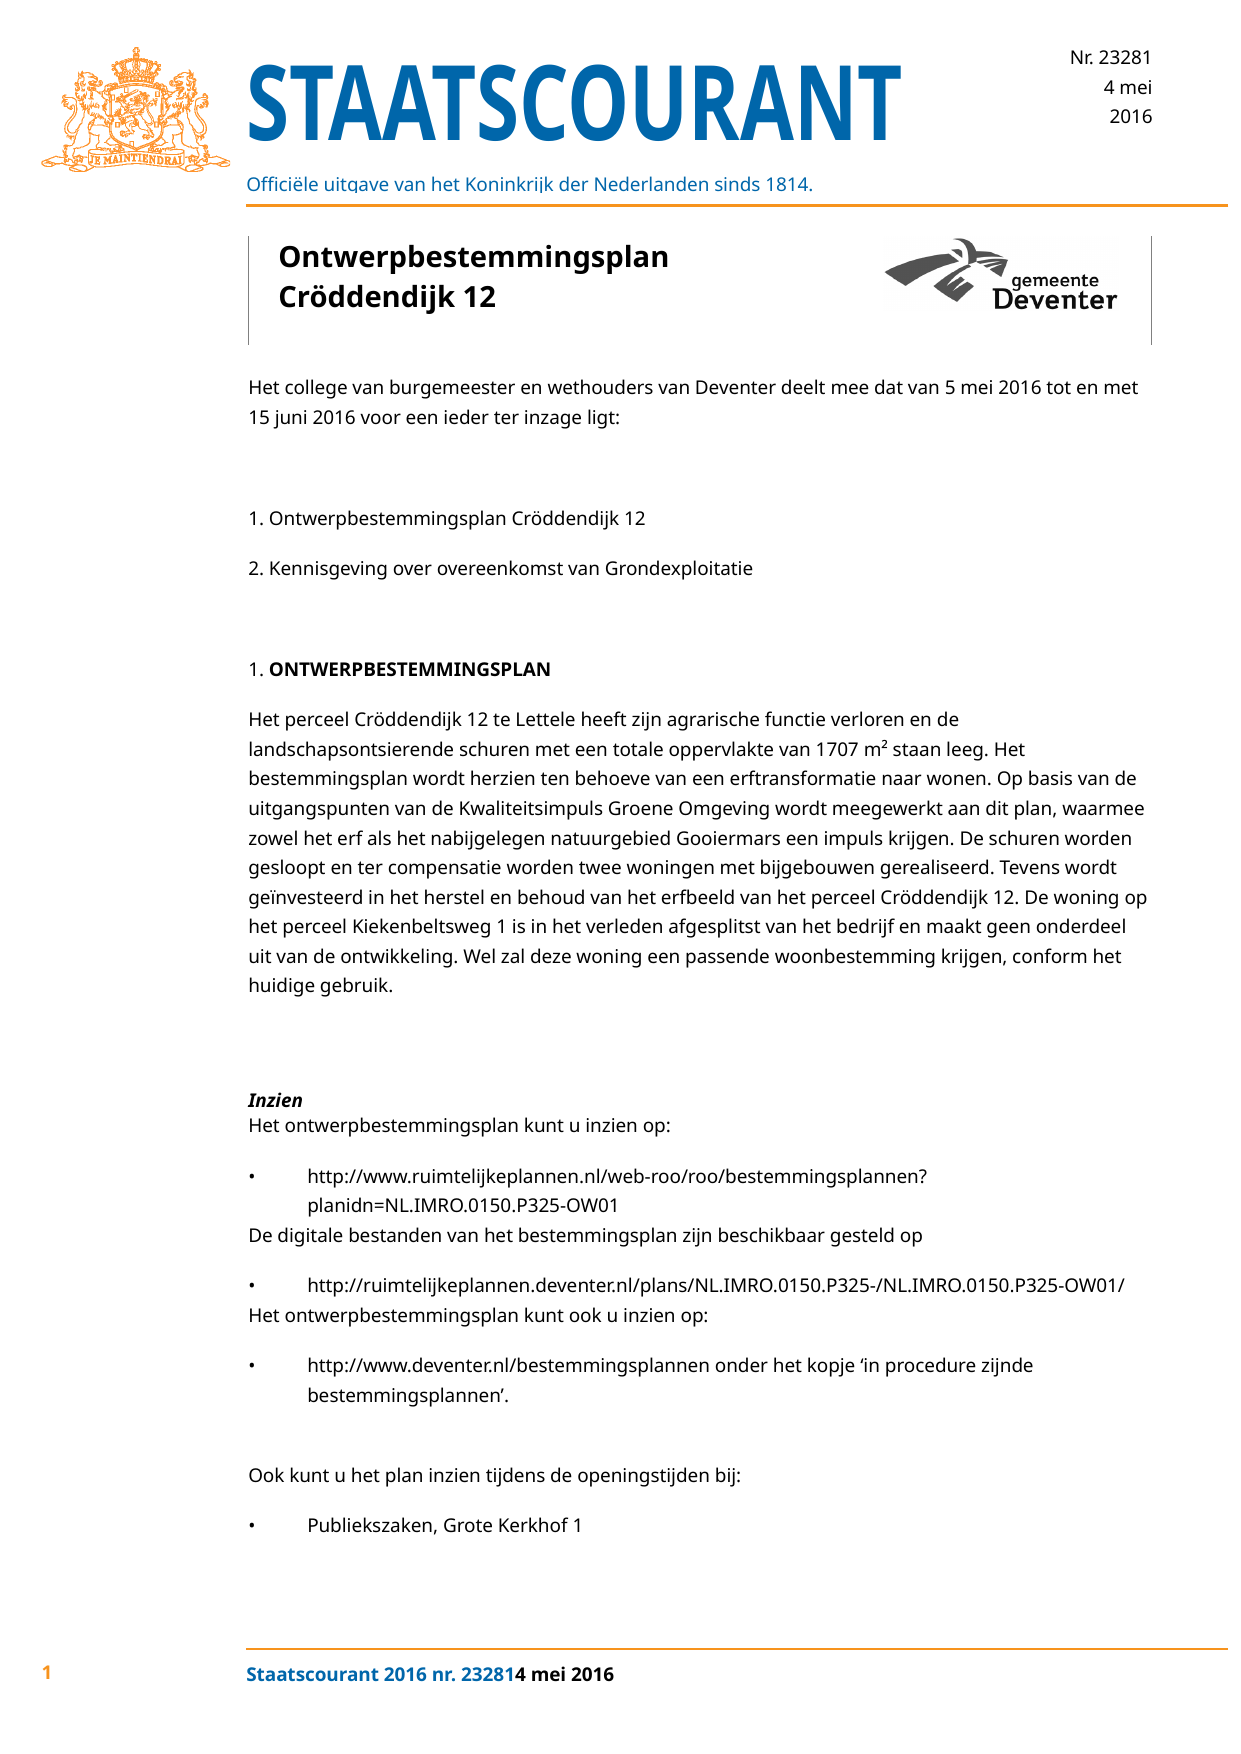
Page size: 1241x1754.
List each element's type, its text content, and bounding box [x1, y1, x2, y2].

text Het college van burgemeester en wethouders van Deventer deelt mee dat van 5 mei 2016 tot en met 15 juni 2016 voor een ieder ter inzage ligt: [248, 374, 1152, 429]
table_header [850, 236, 1151, 345]
picture [882, 236, 1119, 311]
text 1. ONTWERPBESTEMMINGSPLAN [248, 656, 1152, 682]
text Het ontwerpbestemmingsplan kunt ook u inzien op: [248, 1302, 1152, 1328]
text 2. Kennisgeving over overeenkomst van Grondexploitatie [248, 555, 1152, 581]
table_header Ontwerpbestemmingsplan Cröddendijk 12 [249, 236, 850, 345]
list Publiekszaken, Grote Kerkhof 1 [248, 1513, 1152, 1538]
list http://www.ruimtelijkeplannen.nl/web-roo/roo/bestemmingsplannen?planidn=NL.IMRO.0150.P325-OW01 [248, 1163, 1152, 1218]
text 1. Ontwerpbestemmingsplan Cröddendijk 12 [248, 505, 1152, 530]
text Het ontwerpbestemmingsplan kunt u inzien op: [248, 1113, 1152, 1138]
list http://ruimtelijkeplannen.deventer.nl/plans/NL.IMRO.0150.P325-/NL.IMRO.0150.P325-OW01/ [248, 1273, 1152, 1298]
text Ook kunt u het plan inzien tijdens de openingstijden bij: [248, 1462, 1152, 1488]
list http://www.deventer.nl/bestemmingsplannen onder het kopje ‘in procedure zijnde bestemmingsplannen’. [248, 1353, 1152, 1408]
text Het perceel Cröddendijk 12 te Lettele heeft zijn agrarische functie verloren en de landschapsontsierende schuren met een totale oppervlakte van 1707 m² staan leeg. Het bestemmingsplan wordt herzien ten behoeve van een erftransformatie naar wonen. Op basis van de uitgangspunten van de Kwaliteitsimpuls Groene Omgeving wordt meegewerkt aan dit plan, waarmee zowel het erf als het nabijgelegen natuurgebied Gooiermars een impuls krijgen. De schuren worden gesloopt en ter compensatie worden twee woningen met bijgebouwen gerealiseerd. Tevens wordt geïnvesteerd in het herstel en behoud van het erfbeeld van het perceel Cröddendijk 12. De woning op het perceel Kiekenbeltsweg 1 is in het verleden afgesplitst van het bedrijf en maakt geen onderdeel uit van de ontwikkeling. Wel zal deze woning een passende woonbestemming krijgen, conform het huidige gebruik. [248, 706, 1152, 998]
picture [41, 47, 231, 172]
text De digitale bestanden van het bestemmingsplan zijn beschikbaar gesteld op [248, 1222, 1152, 1248]
text Inzien [248, 1087, 1152, 1113]
